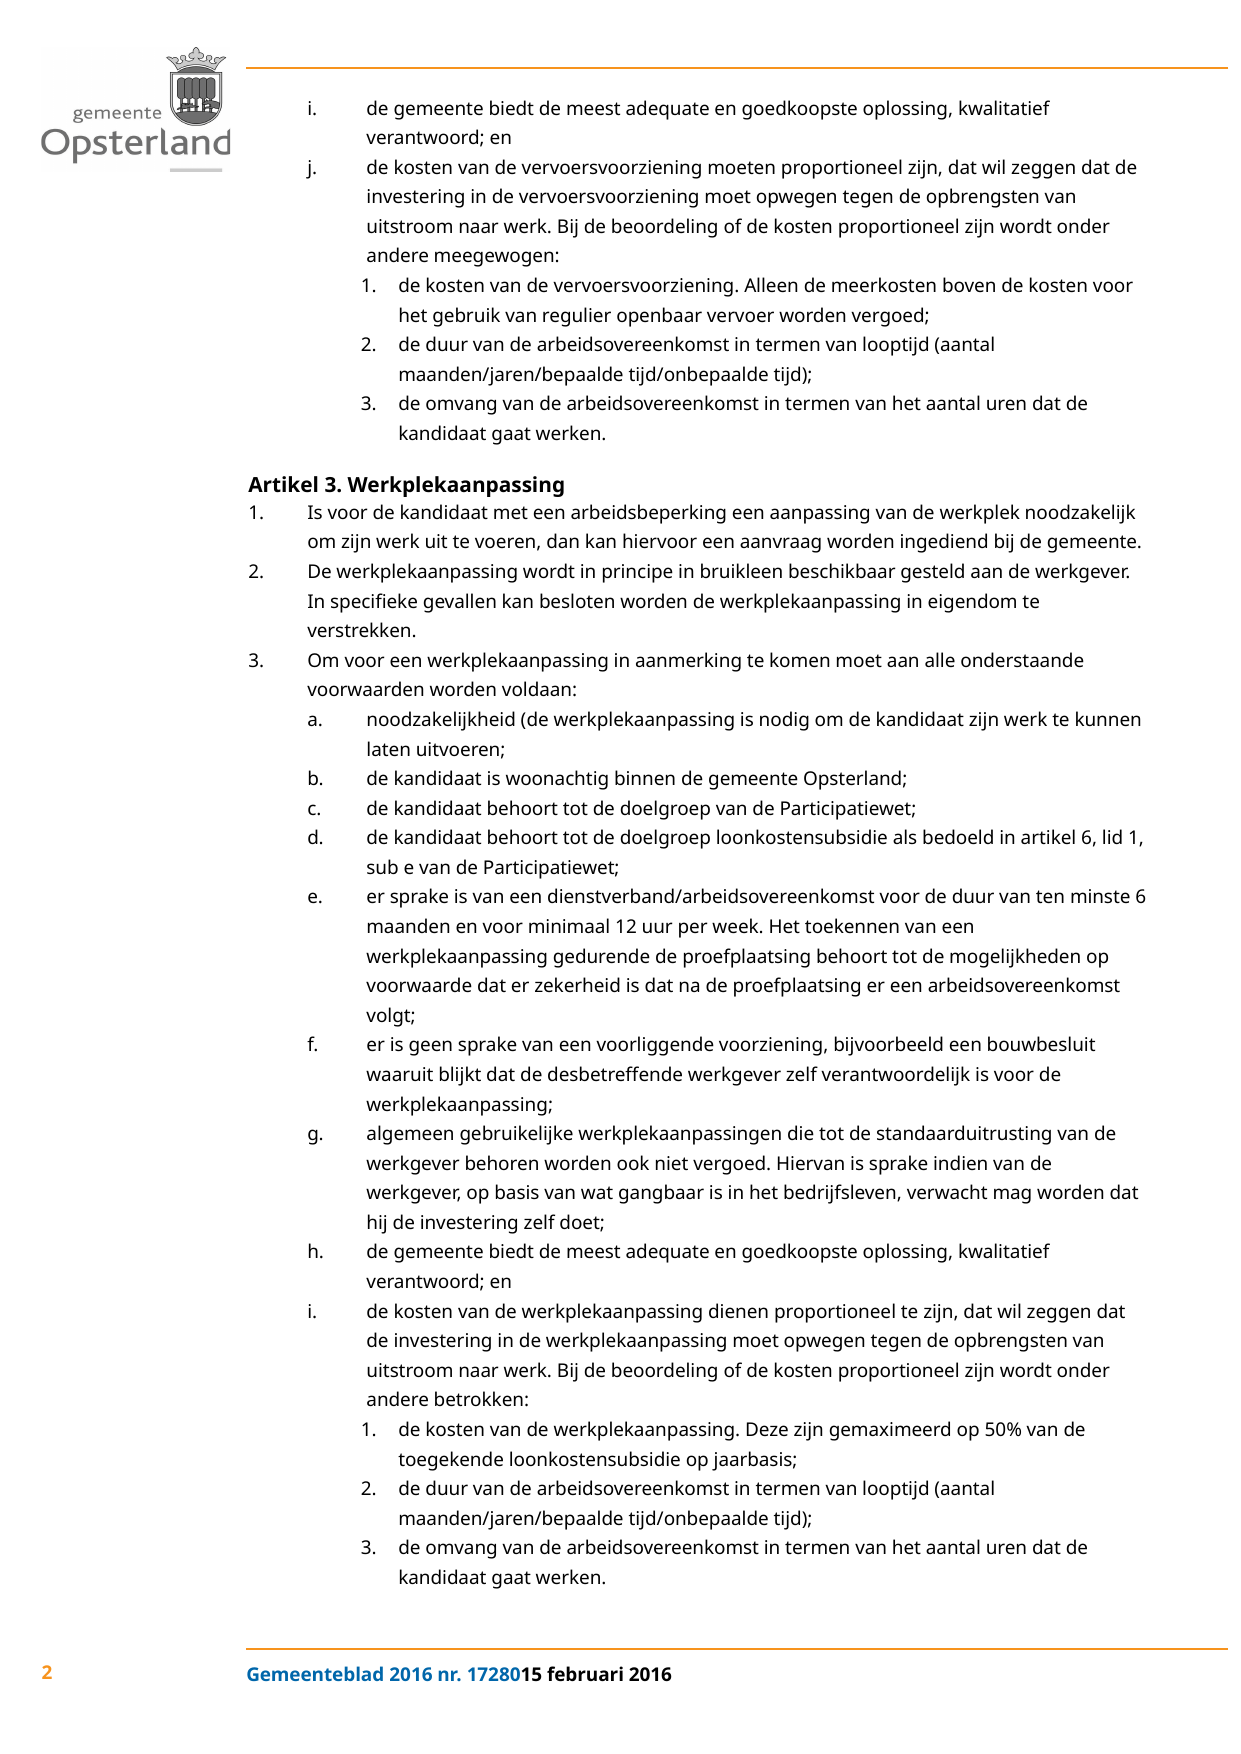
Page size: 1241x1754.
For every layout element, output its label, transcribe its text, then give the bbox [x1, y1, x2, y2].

list er is geen sprake van een voorliggende voorziening, bijvoorbeeld een bouwbesluit waaruit blijkt dat de desbetreffende werkgever zelf verantwoordelijk is voor de werkplekaanpassing; [307, 1032, 1152, 1116]
list de kandidaat behoort tot de doelgroep van de Participatiewet; [307, 795, 1152, 821]
list de kandidaat behoort tot de doelgroep loonkostensubsidie als bedoeld in artikel 6, lid 1, sub e van de Participatiewet; [307, 824, 1152, 880]
list de kandidaat is woonachtig binnen de gemeente Opsterland; [307, 765, 1152, 791]
list de kosten van de werkplekaanpassing dienen proportioneel te zijn, dat wil zeggen dat de investering in de werkplekaanpassing moet opwegen tegen de opbrengsten van uitstroom naar werk. Bij de beoordeling of de kosten proportioneel zijn wordt onder andere betrokken: [307, 1298, 1152, 1412]
list De werkplekaanpassing wordt in principe in bruikleen beschikbaar gesteld aan de werkgever. In specifieke gevallen kan besloten worden de werkplekaanpassing in eigendom te verstrekken. [248, 558, 1152, 643]
list de duur van de arbeidsovereenkomst in termen van looptijd (aantal maanden/jaren/bepaalde tijd/onbepaalde tijd); [361, 331, 1152, 387]
list de omvang van de arbeidsovereenkomst in termen van het aantal uren dat de kandidaat gaat werken. [361, 391, 1152, 446]
text Artikel 3. Werkplekaanpassing [248, 471, 1152, 499]
list er sprake is van een dienstverband/arbeidsovereenkomst voor de duur van ten minste 6 maanden en voor minimaal 12 uur per week. Het toekennen van een werkplekaanpassing gedurende de proefplaatsing behoort tot de mogelijkheden op voorwaarde dat er zekerheid is dat na de proefplaatsing er een arbeidsovereenkomst volgt; [307, 884, 1152, 1028]
list noodzakelijkheid (de werkplekaanpassing is nodig om de kandidaat zijn werk te kunnen laten uitvoeren; [307, 706, 1152, 761]
list de kosten van de vervoersvoorziening. Alleen de meerkosten boven de kosten voor het gebruik van regulier openbaar vervoer worden vergoed; [361, 272, 1152, 328]
list algemeen gebruikelijke werkplekaanpassingen die tot de standaarduitrusting van de werkgever behoren worden ook niet vergoed. Hiervan is sprake indien van de werkgever, op basis van wat gangbaar is in het bedrijfsleven, verwacht mag worden dat hij de investering zelf doet; [307, 1120, 1152, 1235]
list de kosten van de werkplekaanpassing. Deze zijn gemaximeerd op 50% van de toegekende loonkostensubsidie op jaarbasis; [361, 1416, 1152, 1471]
list de gemeente biedt de meest adequate en goedkoopste oplossing, kwalitatief verantwoord; en [307, 95, 1152, 150]
list de gemeente biedt de meest adequate en goedkoopste oplossing, kwalitatief verantwoord; en [307, 1239, 1152, 1294]
picture [41, 47, 231, 172]
list de omvang van de arbeidsovereenkomst in termen van het aantal uren dat de kandidaat gaat werken. [361, 1534, 1152, 1590]
list de kosten van de vervoersvoorziening moeten proportioneel zijn, dat wil zeggen dat de investering in de vervoersvoorziening moet opwegen tegen de opbrengsten van uitstroom naar werk. Bij de beoordeling of de kosten proportioneel zijn wordt onder andere meegewogen: [307, 154, 1152, 268]
list Om voor een werkplekaanpassing in aanmerking te komen moet aan alle onderstaande voorwaarden worden voldaan: [248, 647, 1152, 702]
list Is voor de kandidaat met een arbeidsbeperking een aanpassing van de werkplek noodzakelijk om zijn werk uit te voeren, dan kan hiervoor een aanvraag worden ingediend bij de gemeente. [248, 499, 1152, 554]
list de duur van de arbeidsovereenkomst in termen van looptijd (aantal maanden/jaren/bepaalde tijd/onbepaalde tijd); [361, 1475, 1152, 1531]
